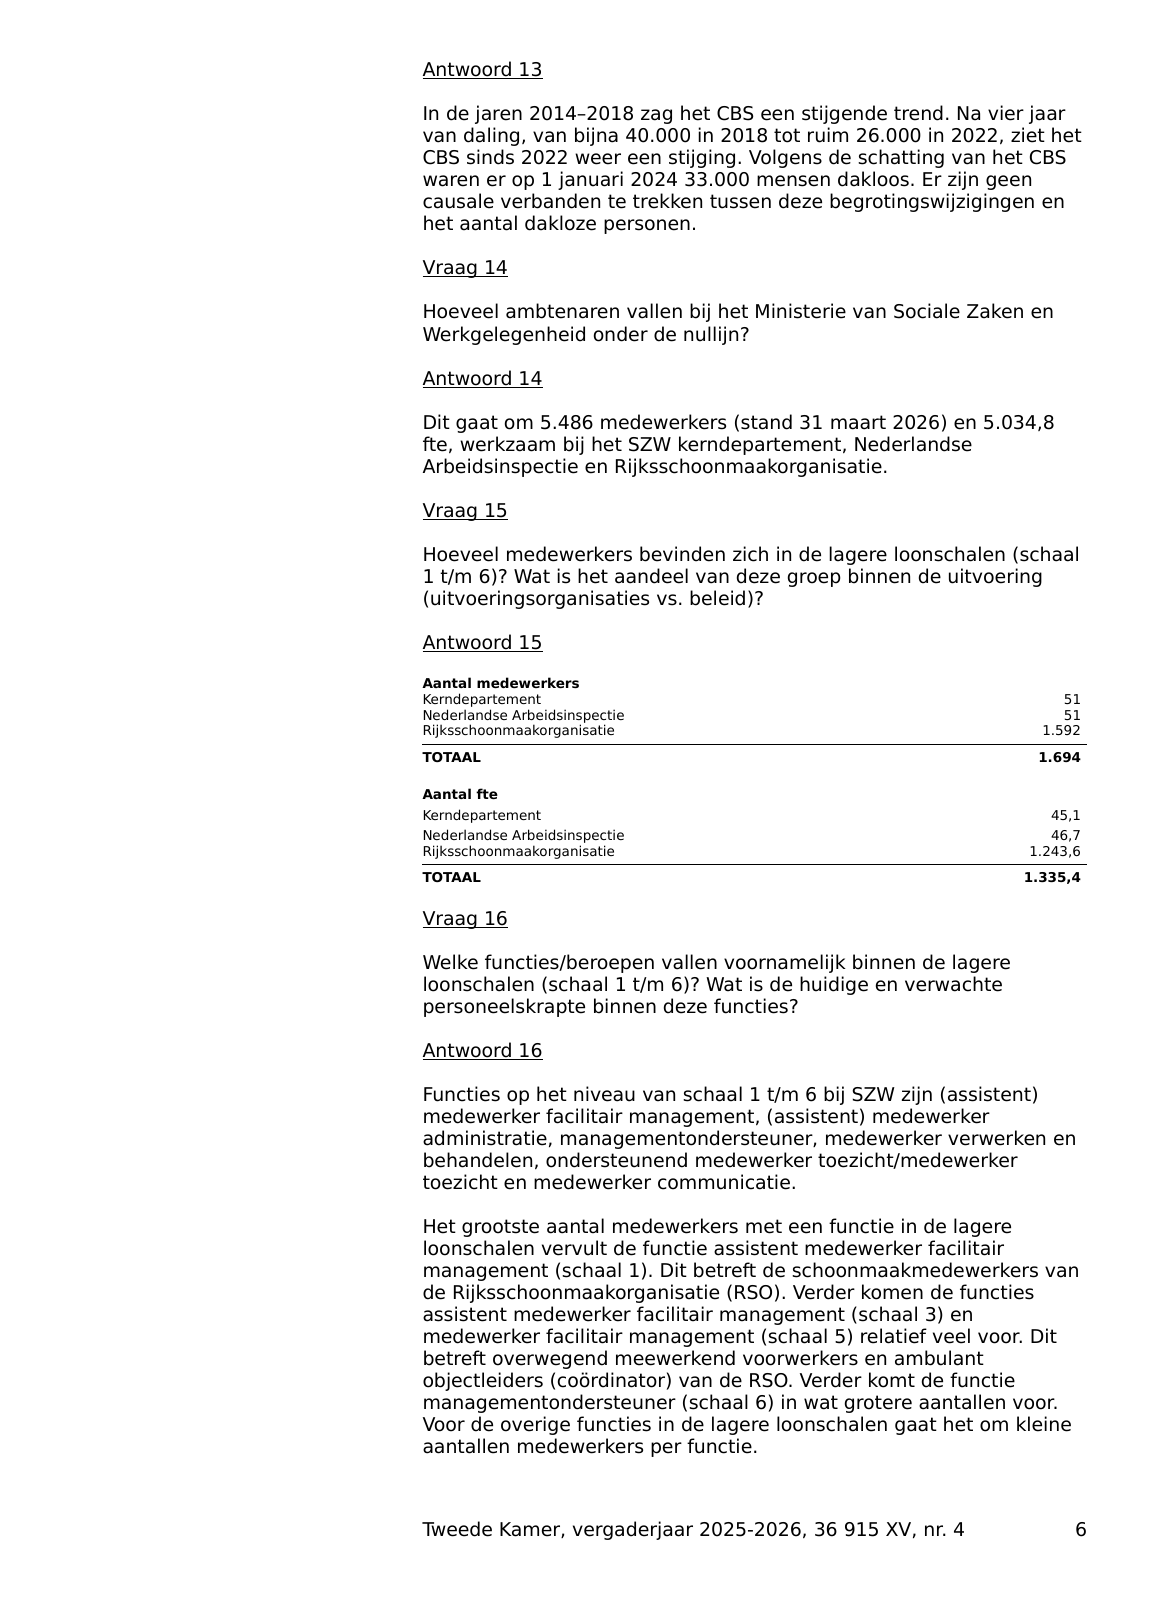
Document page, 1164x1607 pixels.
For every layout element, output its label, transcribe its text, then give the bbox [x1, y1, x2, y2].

table_cell 1.592 [791, 723, 1087, 744]
subtitle Vraag 14 [422, 257, 1087, 279]
text Functies op het niveau van schaal 1 t/m 6 bij SZW zijn (assistent) medewerker facilitair management, (assistent) medewerker administratie, managementondersteuner, medewerker verwerken en behandelen, ondersteunend medewerker toezicht/medewerker toezicht en medewerker communicatie. [422, 1084, 1087, 1194]
table_header Aantal medewerkers [422, 676, 1087, 692]
subtitle Antwoord 13 [422, 59, 1087, 81]
table_cell 1.694 [791, 745, 1087, 765]
table_cell 51 [791, 708, 1087, 723]
table_cell 45,1 [791, 803, 1087, 823]
table_cell Rijksschoonmaakorganisatie [422, 844, 791, 864]
subtitle Vraag 15 [422, 500, 1087, 522]
text In de jaren 2014–2018 zag het CBS een stijgende trend. Na vier jaar van daling, van bijna 40.000 in 2018 tot ruim 26.000 in 2022, ziet het CBS sinds 2022 weer een stijging. Volgens de schatting van het CBS waren er op 1 januari 2024 33.000 mensen dakloos. Er zijn geen causale verbanden te trekken tussen deze begrotingswijzigingen en het aantal dakloze personen. [422, 103, 1087, 235]
subtitle Vraag 16 [422, 908, 1087, 929]
table_cell 1.243,6 [791, 844, 1087, 864]
table_cell Kerndepartement [422, 692, 791, 707]
text Dit gaat om 5.486 medewerkers (stand 31 maart 2026) en 5.034,8 fte, werkzaam bij het SZW kerndepartement, Nederlandse Arbeidsinspectie en Rijksschoonmaakorganisatie. [422, 412, 1087, 478]
table_cell Kerndepartement [422, 803, 791, 823]
table_cell TOTAAL [422, 745, 791, 765]
table_cell Nederlandse Arbeidsinspectie [422, 708, 791, 723]
text Welke functies/beroepen vallen voornamelijk binnen de lagere loonschalen (schaal 1 t/m 6)? Wat is de huidige en verwachte personeelskrapte binnen deze functies? [422, 952, 1087, 1018]
text Hoeveel ambtenaren vallen bij het Ministerie van Sociale Zaken en Werkgelegenheid onder de nullijn? [422, 301, 1087, 345]
subtitle Antwoord 16 [422, 1040, 1087, 1062]
table_header Aantal fte [422, 787, 1087, 803]
table_cell Nederlandse Arbeidsinspectie [422, 823, 791, 843]
text Hoeveel medewerkers bevinden zich in de lagere loonschalen (schaal 1 t/m 6)? Wat is het aandeel van deze groep binnen de uitvoering (uitvoeringsorganisaties vs. beleid)? [422, 544, 1087, 610]
subtitle Antwoord 14 [422, 368, 1087, 389]
table_cell TOTAAL [422, 865, 791, 885]
table_cell Rijksschoonmaakorganisatie [422, 723, 791, 744]
table_cell 46,7 [791, 823, 1087, 843]
subtitle Antwoord 15 [422, 632, 1087, 654]
table_cell 1.335,4 [791, 865, 1087, 885]
text Het grootste aantal medewerkers met een functie in de lagere loonschalen vervult de functie assistent medewerker facilitair management (schaal 1). Dit betreft de schoonmaakmedewerkers van de Rijksschoonmaakorganisatie (RSO). Verder komen de functies assistent medewerker facilitair management (schaal 3) en medewerker facilitair management (schaal 5) relatief veel voor. Dit betreft overwegend meewerkend voorwerkers en ambulant objectleiders (coördinator) van de RSO. Verder komt de functie managementondersteuner (schaal 6) in wat grotere aantallen voor. Voor de overige functies in de lagere loonschalen gaat het om kleine aantallen medewerkers per functie. [422, 1216, 1087, 1458]
table_cell 51 [791, 692, 1087, 707]
